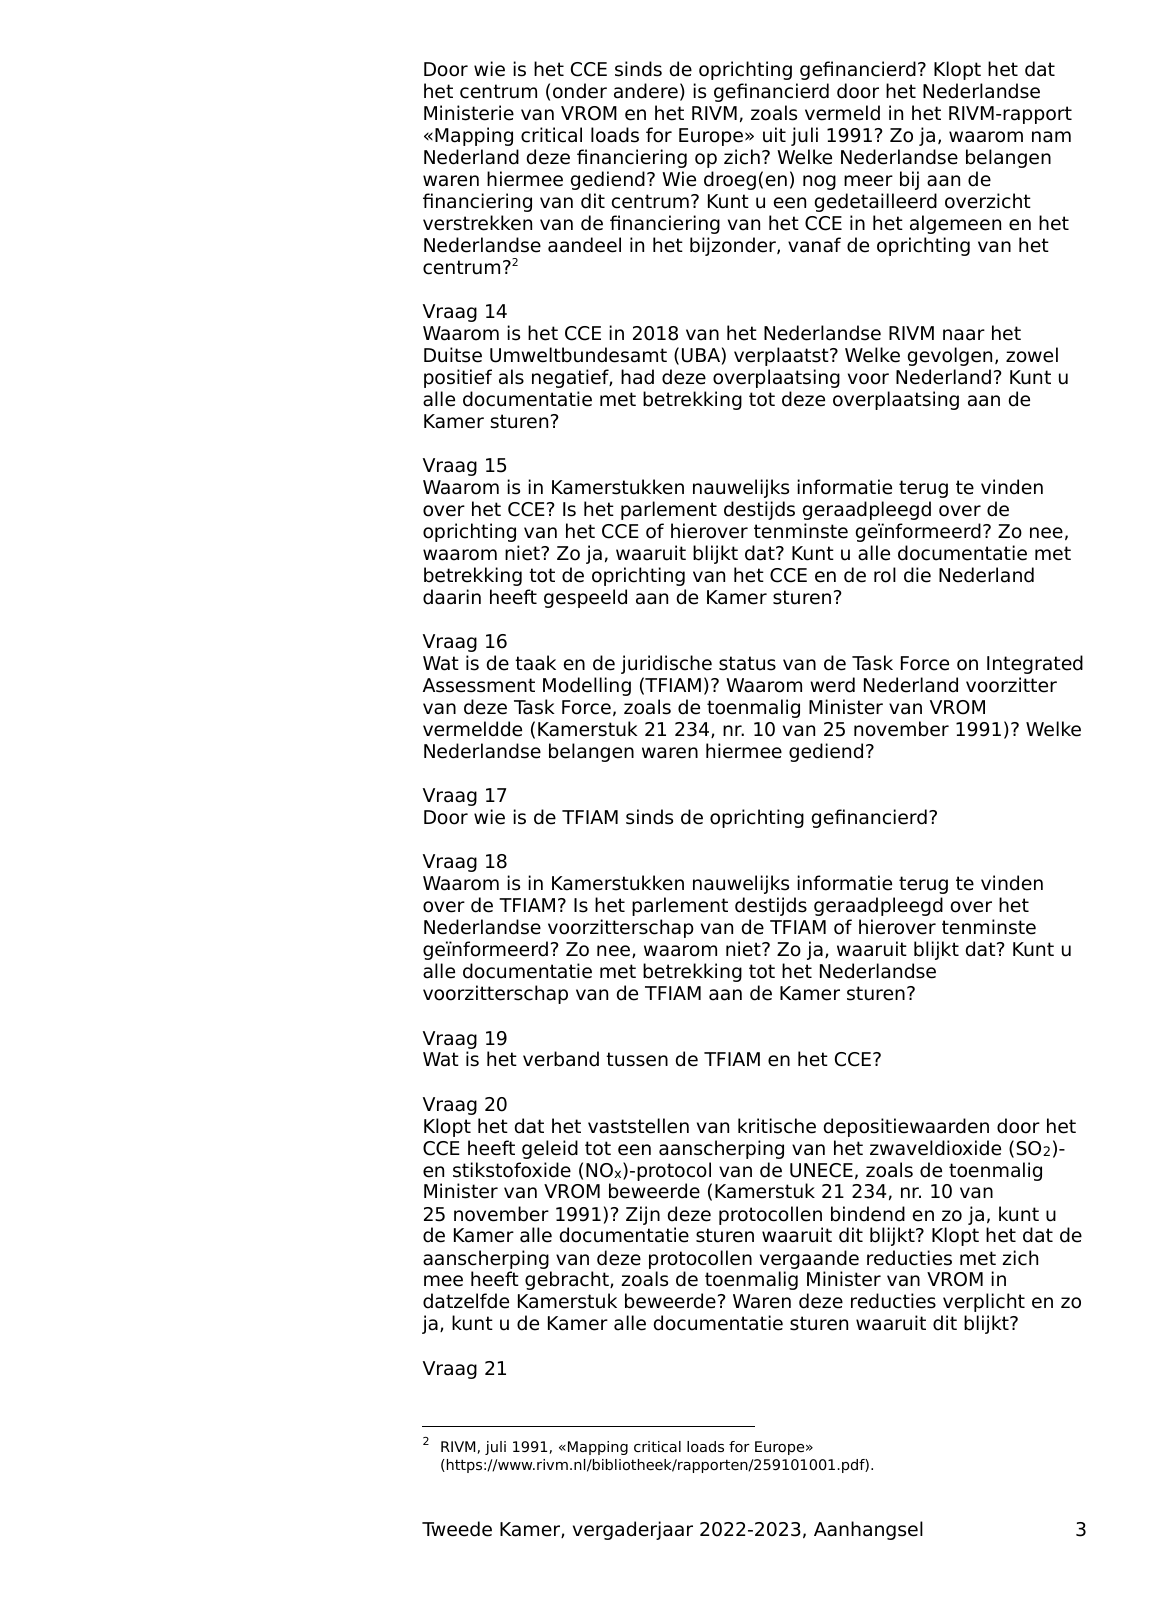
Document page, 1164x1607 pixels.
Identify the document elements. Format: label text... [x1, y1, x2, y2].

text Vraag 15 [422, 455, 1087, 477]
text Waarom is in Kamerstukken nauwelijks informatie terug te vinden over de TFIAM? Is het parlement destijds geraadpleegd over het Nederlandse voorzitterschap van de TFIAM of hierover tenminste geïnformeerd? Zo nee, waarom niet? Zo ja, waaruit blijkt dat? Kunt u alle documentatie met betrekking tot het Nederlandse voorzitterschap van de TFIAM aan de Kamer sturen? [422, 873, 1087, 1005]
text Vraag 17 [422, 785, 1087, 807]
text Wat is het verband tussen de TFIAM en het CCE? [422, 1049, 1087, 1071]
text Vraag 14 [422, 301, 1087, 323]
text Waarom is het CCE in 2018 van het Nederlandse RIVM naar het Duitse Umweltbundesamt (UBA) verplaatst? Welke gevolgen, zowel positief als negatief, had deze overplaatsing voor Nederland? Kunt u alle documentatie met betrekking tot deze overplaatsing aan de Kamer sturen? [422, 323, 1087, 433]
text Vraag 16 [422, 631, 1087, 653]
text Waarom is in Kamerstukken nauwelijks informatie terug te vinden over het CCE? Is het parlement destijds geraadpleegd over de oprichting van het CCE of hierover tenminste geïnformeerd? Zo nee, waarom niet? Zo ja, waaruit blijkt dat? Kunt u alle documentatie met betrekking tot de oprichting van het CCE en de rol die Nederland daarin heeft gespeeld aan de Kamer sturen? [422, 477, 1087, 609]
text Klopt het dat het vaststellen van kritische depositiewaarden door het CCE heeft geleid tot een aanscherping van het zwaveldioxide (SO2)- en stikstofoxide (NOx)-protocol van de UNECE, zoals de toenmalig Minister van VROM beweerde (Kamerstuk 21 234, nr. 10 van 25 november 1991)? Zijn deze protocollen bindend en zo ja, kunt u de Kamer alle documentatie sturen waaruit dit blijkt? Klopt het dat de aanscherping van deze protocollen vergaande reducties met zich mee heeft gebracht, zoals de toenmalig Minister van VROM in datzelfde Kamerstuk beweerde? Waren deze reducties verplicht en zo ja, kunt u de Kamer alle documentatie sturen waaruit dit blijkt? [422, 1116, 1087, 1335]
text Wat is de taak en de juridische status van de Task Force on Integrated Assessment Modelling (TFIAM)? Waarom werd Nederland voorzitter van deze Task Force, zoals de toenmalig Minister van VROM vermeldde (Kamerstuk 21 234, nr. 10 van 25 november 1991)? Welke Nederlandse belangen waren hiermee gediend? [422, 653, 1087, 763]
text RIVM, juli 1991, «Mapping critical loads for Europe» (https://www.rivm.nl/bibliotheek/rapporten/259101001.pdf). [422, 1435, 1087, 1474]
text Door wie is het CCE sinds de oprichting gefinancierd? Klopt het dat het centrum (onder andere) is gefinancierd door het Nederlandse Ministerie van VROM en het RIVM, zoals vermeld in het RIVM-rapport «Mapping critical loads for Europe» uit juli 1991? Zo ja, waarom nam Nederland deze financiering op zich? Welke Nederlandse belangen waren hiermee gediend? Wie droeg(en) nog meer bij aan de financiering van dit centrum? Kunt u een gedetailleerd overzicht verstrekken van de financiering van het CCE in het algemeen en het Nederlandse aandeel in het bijzonder, vanaf de oprichting van het centrum? [422, 59, 1087, 279]
text Vraag 20 [422, 1093, 1087, 1116]
text Vraag 21 [422, 1357, 1087, 1379]
text Door wie is de TFIAM sinds de oprichting gefinancierd? [422, 807, 1087, 829]
text Vraag 19 [422, 1027, 1087, 1049]
text Vraag 18 [422, 851, 1087, 873]
